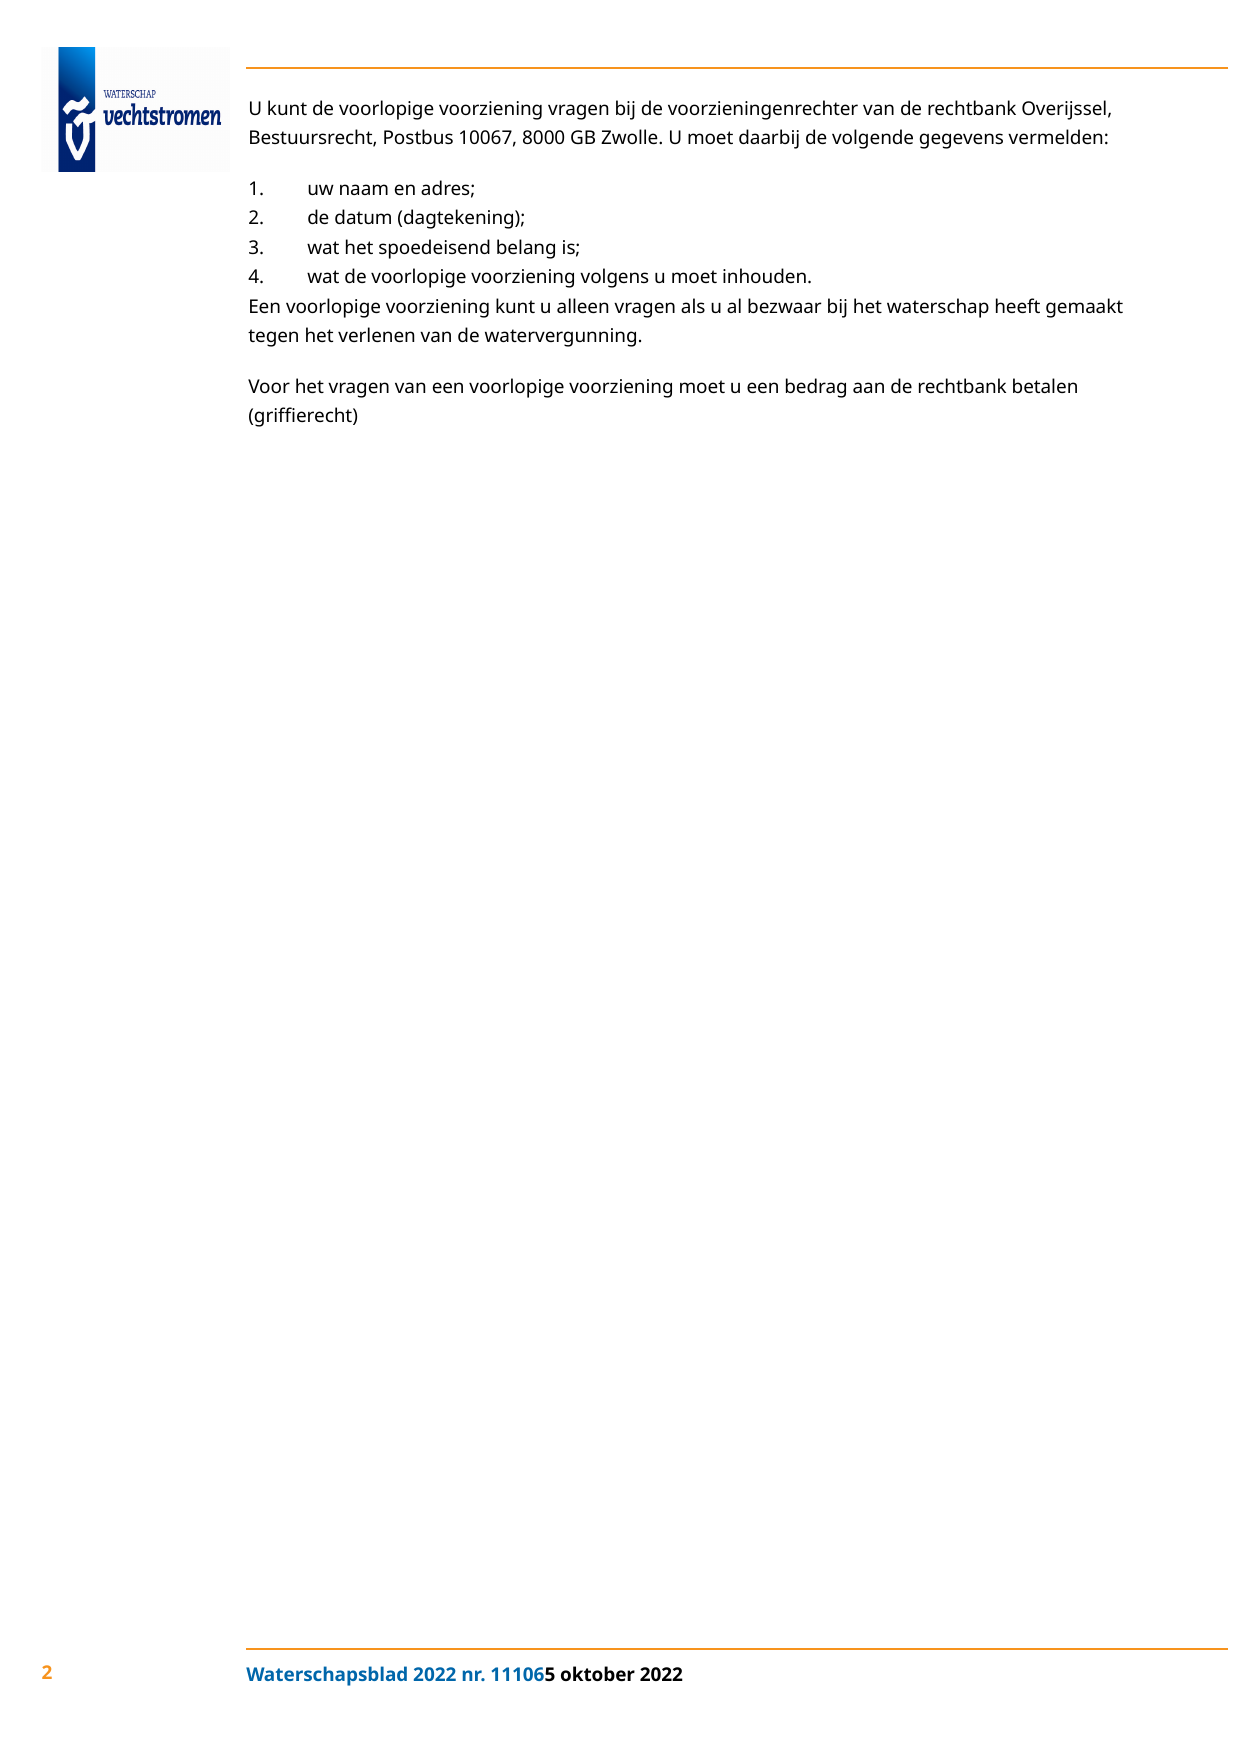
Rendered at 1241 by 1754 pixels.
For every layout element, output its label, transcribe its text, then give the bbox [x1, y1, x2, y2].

list wat de voorlopige voorziening volgens u moet inhouden. [248, 263, 1152, 289]
text U kunt de voorlopige voorziening vragen bij de voorzieningenrechter van de rechtbank Overijssel, Bestuursrecht, Postbus 10067, 8000 GB Zwolle. U moet daarbij de volgende gegevens vermelden: [248, 95, 1152, 150]
picture [41, 47, 231, 172]
list uw naam en adres; [248, 175, 1152, 201]
list wat het spoedeisend belang is; [248, 234, 1152, 260]
text Voor het vragen van een voorlopige voorziening moet u een bedrag aan de rechtbank betalen (griffierecht) [248, 373, 1152, 428]
list de datum (dagtekening); [248, 204, 1152, 230]
text Een voorlopige voorziening kunt u alleen vragen als u al bezwaar bij het waterschap heeft gemaakt tegen het verlenen van de watervergunning. [248, 293, 1152, 348]
